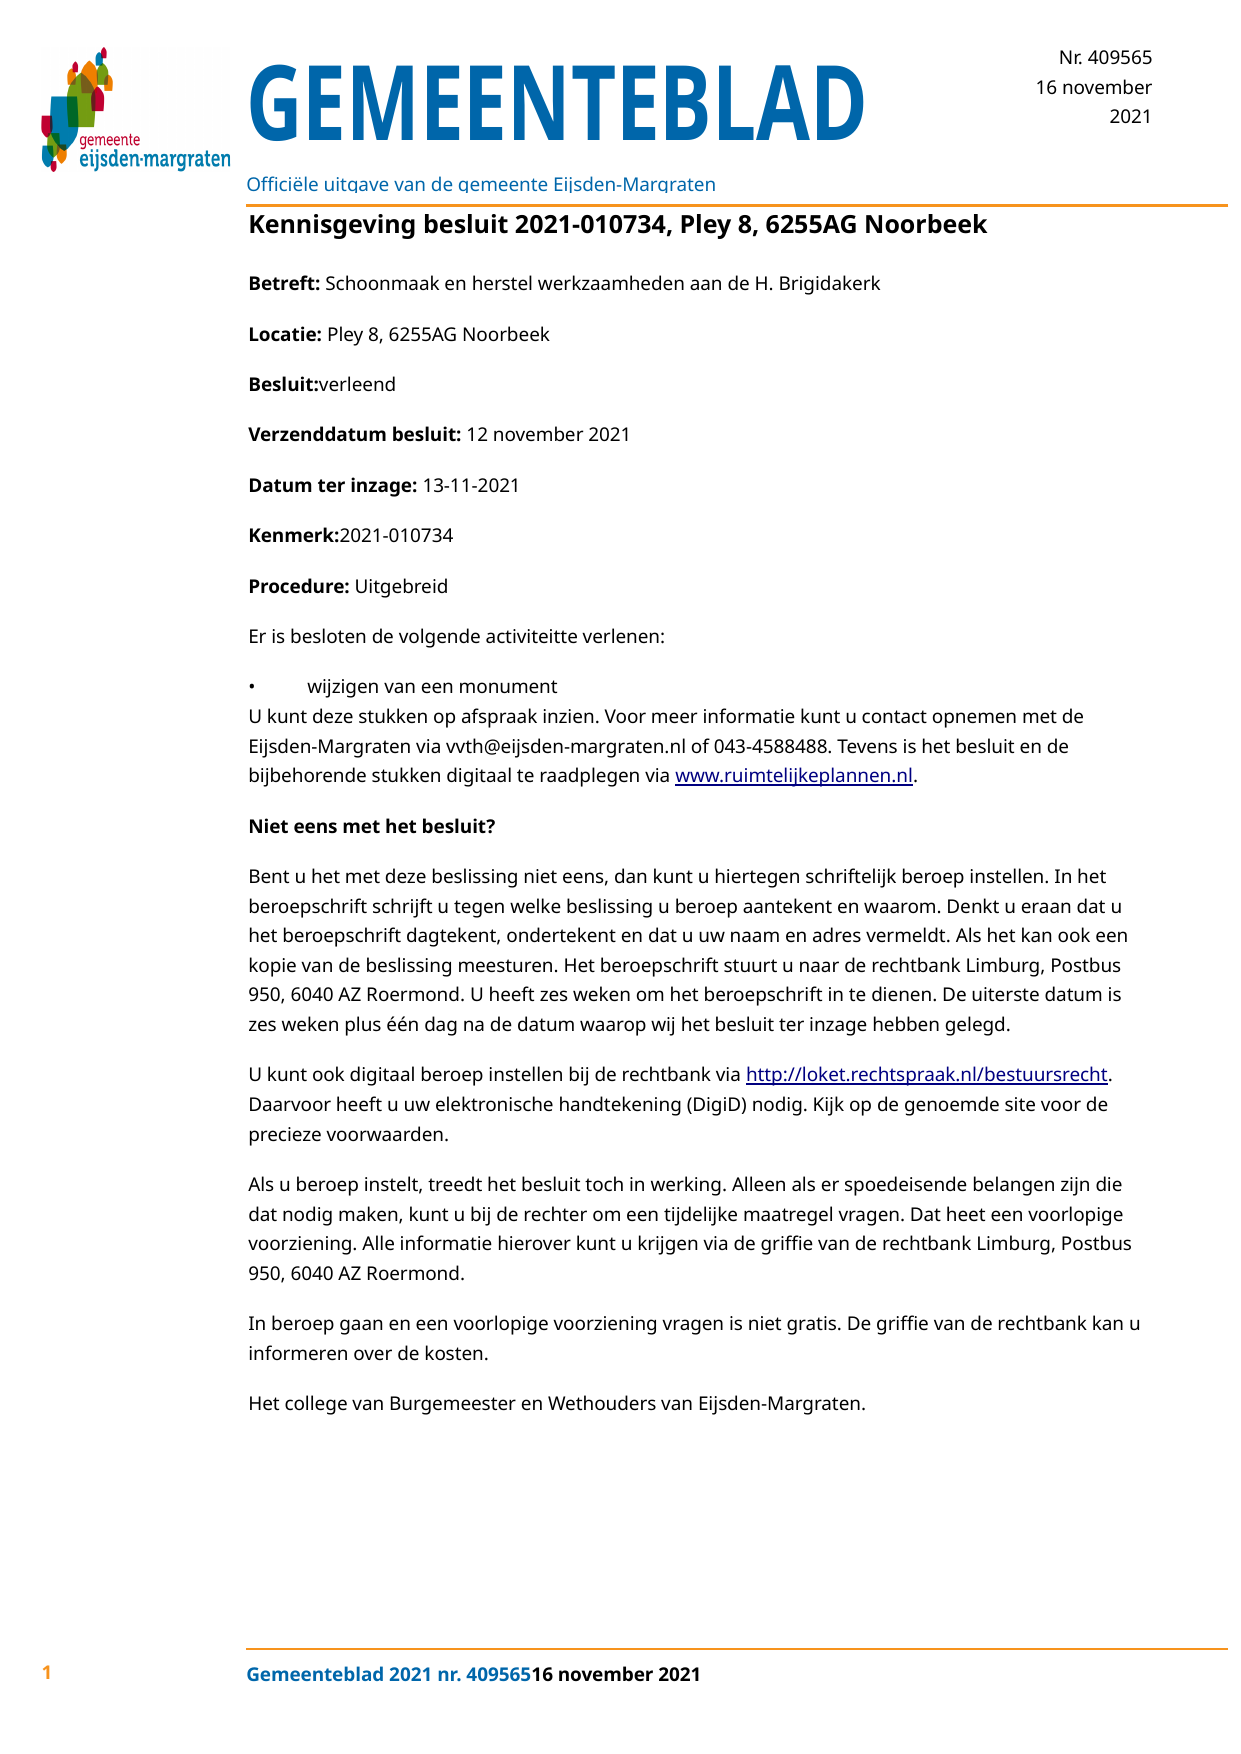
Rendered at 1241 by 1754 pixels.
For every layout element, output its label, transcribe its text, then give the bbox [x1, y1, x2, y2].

text U kunt deze stukken op afspraak inzien. Voor meer informatie kunt u contact opnemen met de Eijsden-Margraten via vvth@eijsden-margraten.nl of 043-4588488. Tevens is het besluit en de bijbehorende stukken digitaal te raadplegen via www.ruimtelijkeplannen.nl. [248, 703, 1152, 788]
text U kunt ook digitaal beroep instellen bij de rechtbank via http://loket.rechtspraak.nl/bestuursrecht. Daarvoor heeft u uw elektronische handtekening (DigiD) nodig. Kijk op de genoemde site voor de precieze voorwaarden. [248, 1062, 1152, 1146]
text Er is besloten de volgende activiteitte verlenen: [248, 623, 1152, 649]
list wijzigen van een monument [248, 674, 1152, 699]
text In beroep gaan en een voorlopige voorziening vragen is niet gratis. De griffie van de rechtbank kan u informeren over de kosten. [248, 1310, 1152, 1366]
text Kennisgeving besluit 2021-010734, Pley 8, 6255AG Noorbeek [248, 207, 1152, 241]
text Betreft: Schoonmaak en herstel werkzaamheden aan de H. Brigidakerk [248, 270, 1152, 296]
text Besluit:verleend [248, 371, 1152, 397]
text Als u beroep instelt, treedt het besluit toch in werking. Alleen als er spoedeisende belangen zijn die dat nodig maken, kunt u bij de rechter om een tijdelijke maatregel vragen. Dat heet een voorlopige voorziening. Alle informatie hierover kunt u krijgen via de griffie van de rechtbank Limburg, Postbus 950, 6040 AZ Roermond. [248, 1171, 1152, 1286]
text Bent u het met deze beslissing niet eens, dan kunt u hiertegen schriftelijk beroep instellen. In het beroepschrift schrijft u tegen welke beslissing u beroep aantekent en waarom. Denkt u eraan dat u het beroepschrift dagtekent, ondertekent en dat u uw naam en adres vermeldt. Als het kan ook een kopie van de beslissing meesturen. Het beroepschrift stuurt u naar de rechtbank Limburg, Postbus 950, 6040 AZ Roermond. U heeft zes weken om het beroepschrift in te dienen. De uiterste datum is zes weken plus één dag na de datum waarop wij het besluit ter inzage hebben gelegd. [248, 863, 1152, 1037]
text Kenmerk:2021-010734 [248, 522, 1152, 548]
text Procedure: Uitgebreid [248, 573, 1152, 598]
text Verzenddatum besluit: 12 november 2021 [248, 422, 1152, 447]
text Niet eens met het besluit? [248, 813, 1152, 838]
picture [41, 47, 231, 172]
text Datum ter inzage: 13-11-2021 [248, 472, 1152, 498]
text Locatie: Pley 8, 6255AG Noorbeek [248, 321, 1152, 346]
text Het college van Burgemeester en Wethouders van Eijsden-Margraten. [248, 1390, 1152, 1416]
